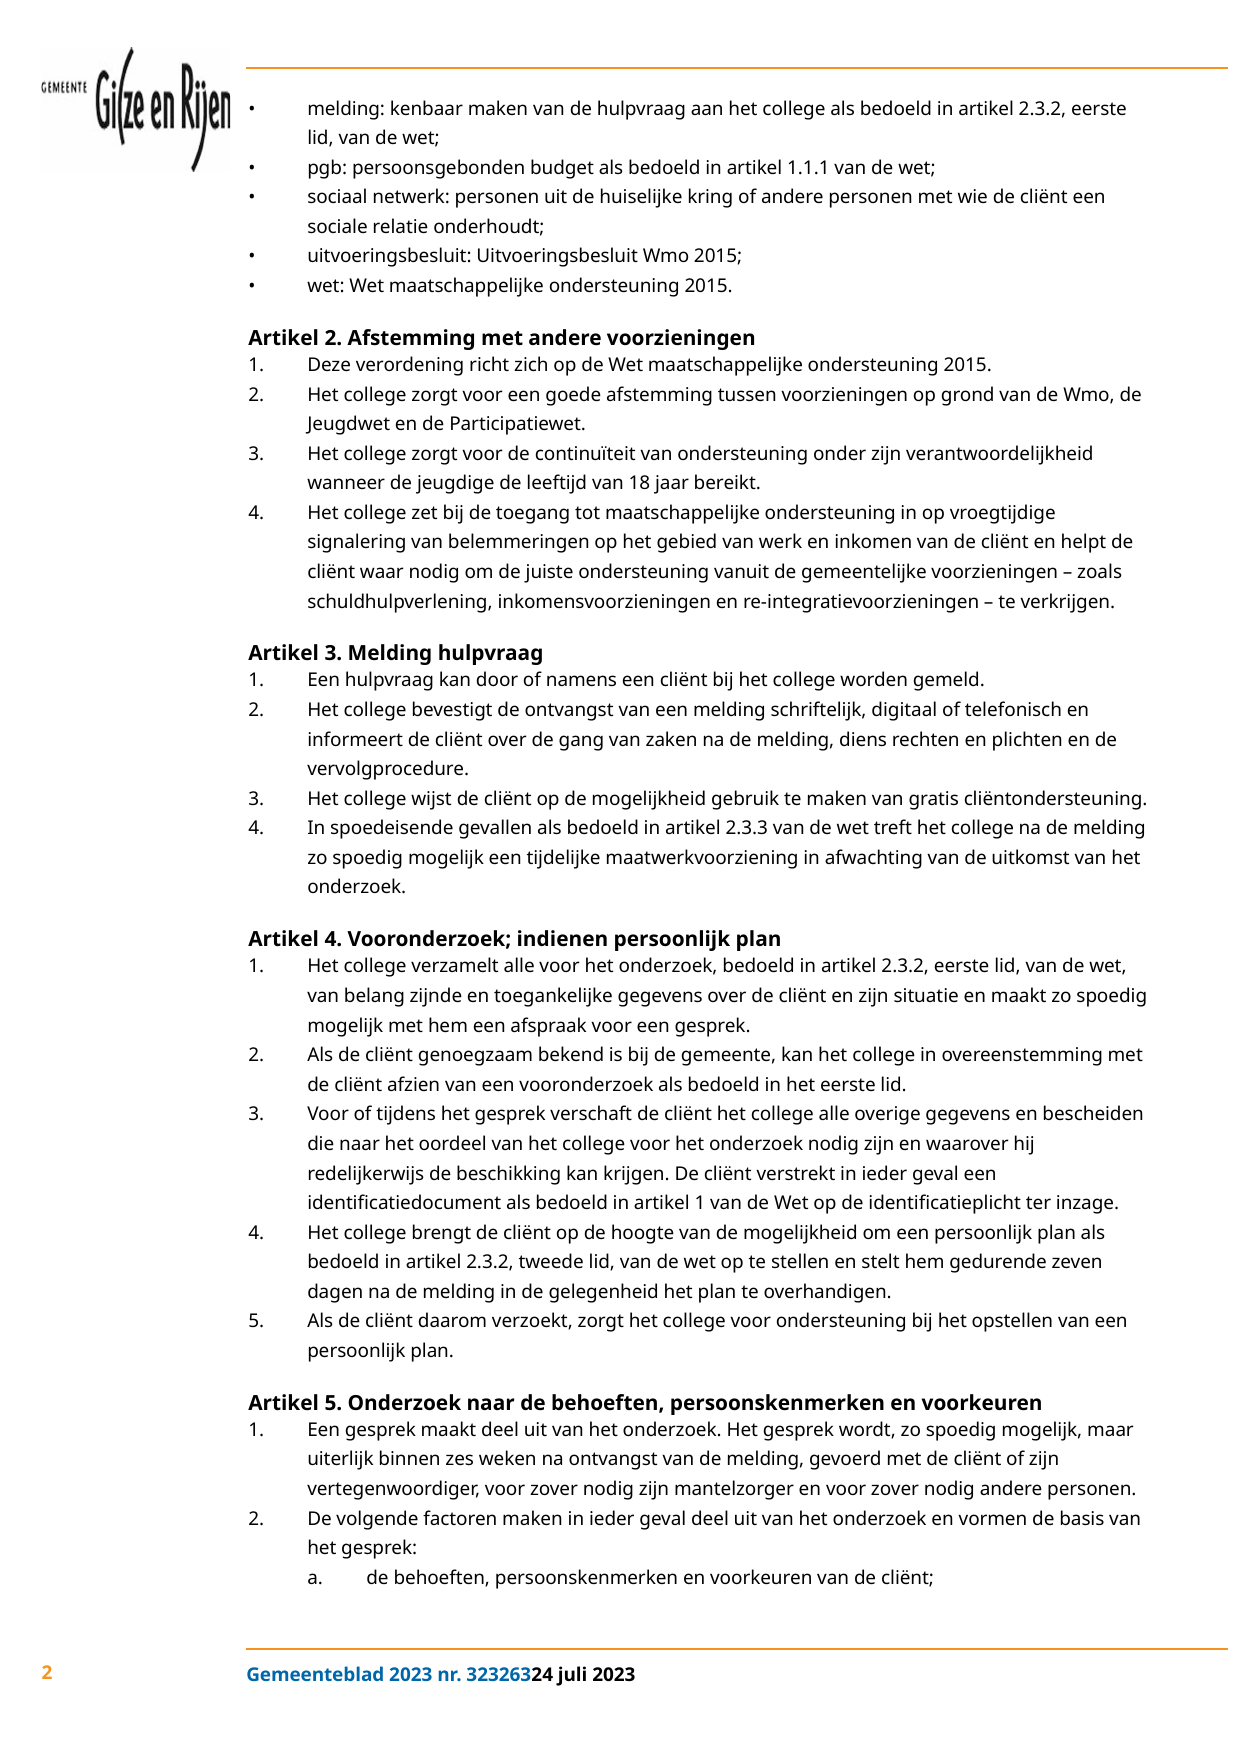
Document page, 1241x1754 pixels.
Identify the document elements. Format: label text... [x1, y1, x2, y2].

text Artikel 5. Onderzoek naar de behoeften, persoonskenmerken en voorkeuren [248, 1388, 1152, 1416]
list Als de cliënt genoegzaam bekend is bij de gemeente, kan het college in overeenstemming met de cliënt afzien van een vooronderzoek als bedoeld in het eerste lid. [248, 1041, 1152, 1097]
text Artikel 3. Melding hulpvraag [248, 638, 1152, 667]
list Voor of tijdens het gesprek verschaft de cliënt het college alle overige gegevens en bescheiden die naar het oordeel van het college voor het onderzoek nodig zijn en waarover hij redelijkerwijs de beschikking kan krijgen. De cliënt verstrekt in ieder geval een identificatiedocument als bedoeld in artikel 1 van de Wet op de identificatieplicht ter inzage. [248, 1101, 1152, 1215]
list Het college zorgt voor een goede afstemming tussen voorzieningen op grond van de Wmo, de Jeugdwet en de Participatiewet. [248, 381, 1152, 436]
list Een hulpvraag kan door of namens een cliënt bij het college worden gemeld. [248, 667, 1152, 692]
list de behoeften, persoonskenmerken en voorkeuren van de cliënt; [307, 1564, 1152, 1590]
list Het college brengt de cliënt op de hoogte van de mogelijkheid om een persoonlijk plan als bedoeld in artikel 2.3.2, tweede lid, van de wet op te stellen en stelt hem gedurende zeven dagen na de melding in de gelegenheid het plan te overhandigen. [248, 1219, 1152, 1304]
list Het college zet bij de toegang tot maatschappelijke ondersteuning in op vroegtijdige signalering van belemmeringen op het gebied van werk en inkomen van de cliënt en helpt de cliënt waar nodig om de juiste ondersteuning vanuit de gemeentelijke voorzieningen – zoals schuldhulpverlening, inkomensvoorzieningen en re-integratievoorzieningen – te verkrijgen. [248, 499, 1152, 613]
text Artikel 4. Vooronderzoek; indienen persoonlijk plan [248, 924, 1152, 953]
list Het college zorgt voor de continuïteit van ondersteuning onder zijn verantwoordelijkheid wanneer de jeugdige de leeftijd van 18 jaar bereikt. [248, 440, 1152, 495]
picture [41, 47, 231, 172]
list Het college bevestigt de ontvangst van een melding schriftelijk, digitaal of telefonisch en informeert de cliënt over de gang van zaken na de melding, diens rechten en plichten en de vervolgprocedure. [248, 696, 1152, 781]
list Als de cliënt daarom verzoekt, zorgt het college voor ondersteuning bij het opstellen van een persoonlijk plan. [248, 1308, 1152, 1363]
list wet: Wet maatschappelijke ondersteuning 2015. [248, 272, 1152, 298]
list melding: kenbaar maken van de hulpvraag aan het college als bedoeld in artikel 2.3.2, eerste lid, van de wet; [248, 95, 1152, 150]
text Artikel 2. Afstemming met andere voorzieningen [248, 323, 1152, 351]
list De volgende factoren maken in ieder geval deel uit van het onderzoek en vormen de basis van het gesprek: [248, 1505, 1152, 1560]
list Een gesprek maakt deel uit van het onderzoek. Het gesprek wordt, zo spoedig mogelijk, maar uiterlijk binnen zes weken na ontvangst van de melding, gevoerd met de cliënt of zijn vertegenwoordiger, voor zover nodig zijn mantelzorger en voor zover nodig andere personen. [248, 1416, 1152, 1501]
list sociaal netwerk: personen uit de huiselijke kring of andere personen met wie de cliёnt een sociale relatie onderhoudt; [248, 183, 1152, 239]
list Het college wijst de cliënt op de mogelijkheid gebruik te maken van gratis cliëntondersteuning. [248, 785, 1152, 811]
list Het college verzamelt alle voor het onderzoek, bedoeld in artikel 2.3.2, eerste lid, van de wet, van belang zijnde en toegankelijke gegevens over de cliënt en zijn situatie en maakt zo spoedig mogelijk met hem een afspraak voor een gesprek. [248, 953, 1152, 1037]
list Deze verordening richt zich op de Wet maatschappelijke ondersteuning 2015. [248, 351, 1152, 377]
list In spoedeisende gevallen als bedoeld in artikel 2.3.3 van de wet treft het college na de melding zo spoedig mogelijk een tijdelijke maatwerkvoorziening in afwachting van de uitkomst van het onderzoek. [248, 814, 1152, 899]
list pgb: persoonsgebonden budget als bedoeld in artikel 1.1.1 van de wet; [248, 154, 1152, 180]
list uitvoeringsbesluit: Uitvoeringsbesluit Wmo 2015; [248, 243, 1152, 268]
